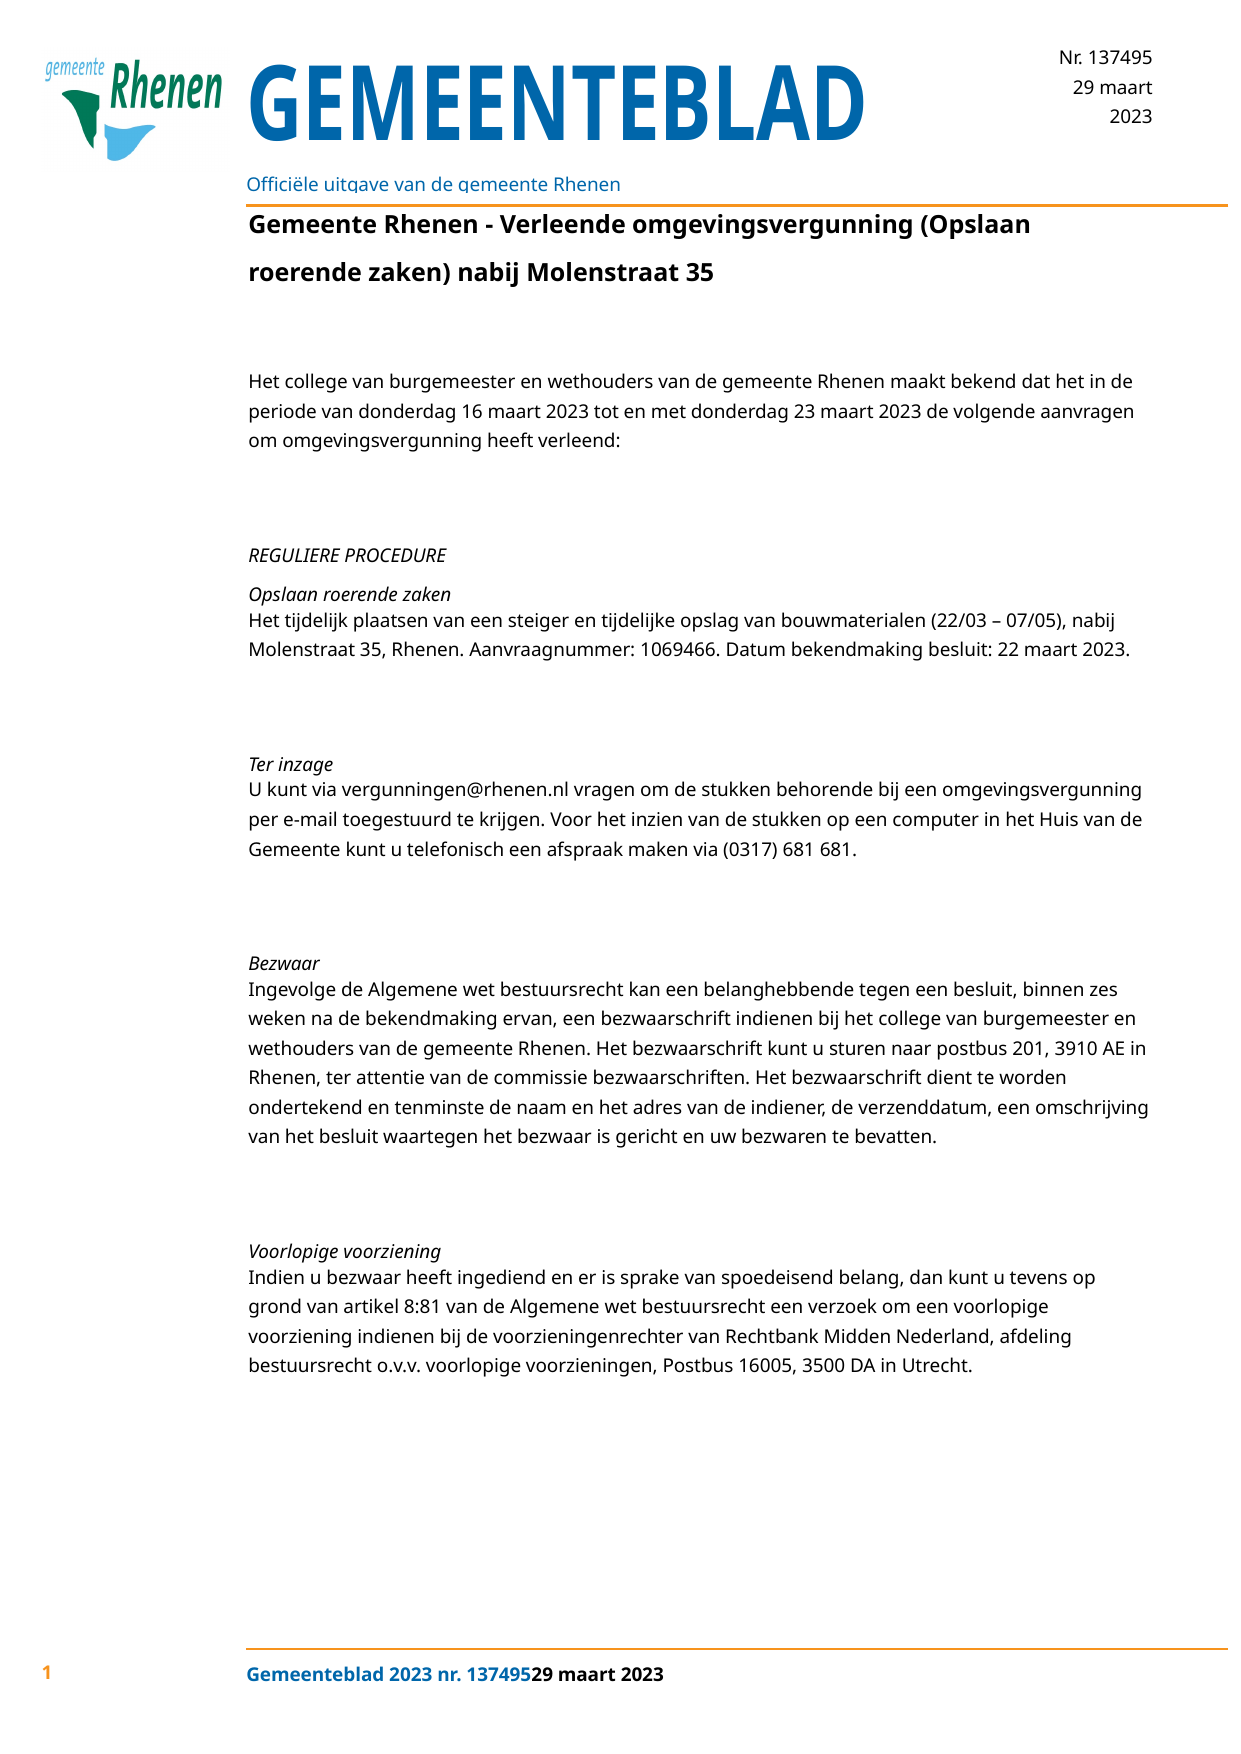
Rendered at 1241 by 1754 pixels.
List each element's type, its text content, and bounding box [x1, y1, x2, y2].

text Bezwaar [248, 950, 1152, 976]
picture [41, 47, 231, 172]
text Het college van burgemeester en wethouders van de gemeente Rhenen maakt bekend dat het in de periode van donderdag 16 maart 2023 tot en met donderdag 23 maart 2023 de volgende aanvragen om omgevingsvergunning heeft verleend: [248, 368, 1152, 453]
text Het tijdelijk plaatsen van een steiger en tijdelijke opslag van bouwmaterialen (22/03 – 07/05), nabij Molenstraat 35, Rhenen. Aanvraagnummer: 1069466. Datum bekendmaking besluit: 22 maart 2023. [248, 607, 1152, 662]
text Ingevolge de Algemene wet bestuursrecht kan een belanghebbende tegen een besluit, binnen zes weken na de bekendmaking ervan, een bezwaarschrift indienen bij het college van burgemeester en wethouders van de gemeente Rhenen. Het bezwaarschrift kunt u sturen naar postbus 201, 3910 AE in Rhenen, ter attentie van de commissie bezwaarschriften. Het bezwaarschrift dient te worden ondertekend en tenminste de naam en het adres van de indiener, de verzenddatum, een omschrijving van het besluit waartegen het bezwaar is gericht en uw bezwaren te bevatten. [248, 976, 1152, 1149]
text Gemeente Rhenen - Verleende omgevingsvergunning (Opslaan roerende zaken) nabij Molenstraat 35 [248, 207, 1152, 288]
text Opslaan roerende zaken [248, 581, 1152, 607]
text Voorlopige voorziening [248, 1238, 1152, 1264]
text Ter inzage [248, 751, 1152, 777]
text Indien u bezwaar heeft ingediend en er is sprake van spoedeisend belang, dan kunt u tevens op grond van artikel 8:81 van de Algemene wet bestuursrecht een verzoek om een voorlopige voorziening indienen bij de voorzieningenrechter van Rechtbank Midden Nederland, afdeling bestuursrecht o.v.v. voorlopige voorzieningen, Postbus 16005, 3500 DA in Utrecht. [248, 1264, 1152, 1378]
text U kunt via vergunningen@rhenen.nl vragen om de stukken behorende bij een omgevingsvergunning per e-mail toegestuurd te krijgen. Voor het inzien van de stukken op een computer in het Huis van de Gemeente kunt u telefonisch een afspraak maken via (0317) 681 681. [248, 777, 1152, 861]
text REGULIERE PROCEDURE [248, 542, 1152, 568]
